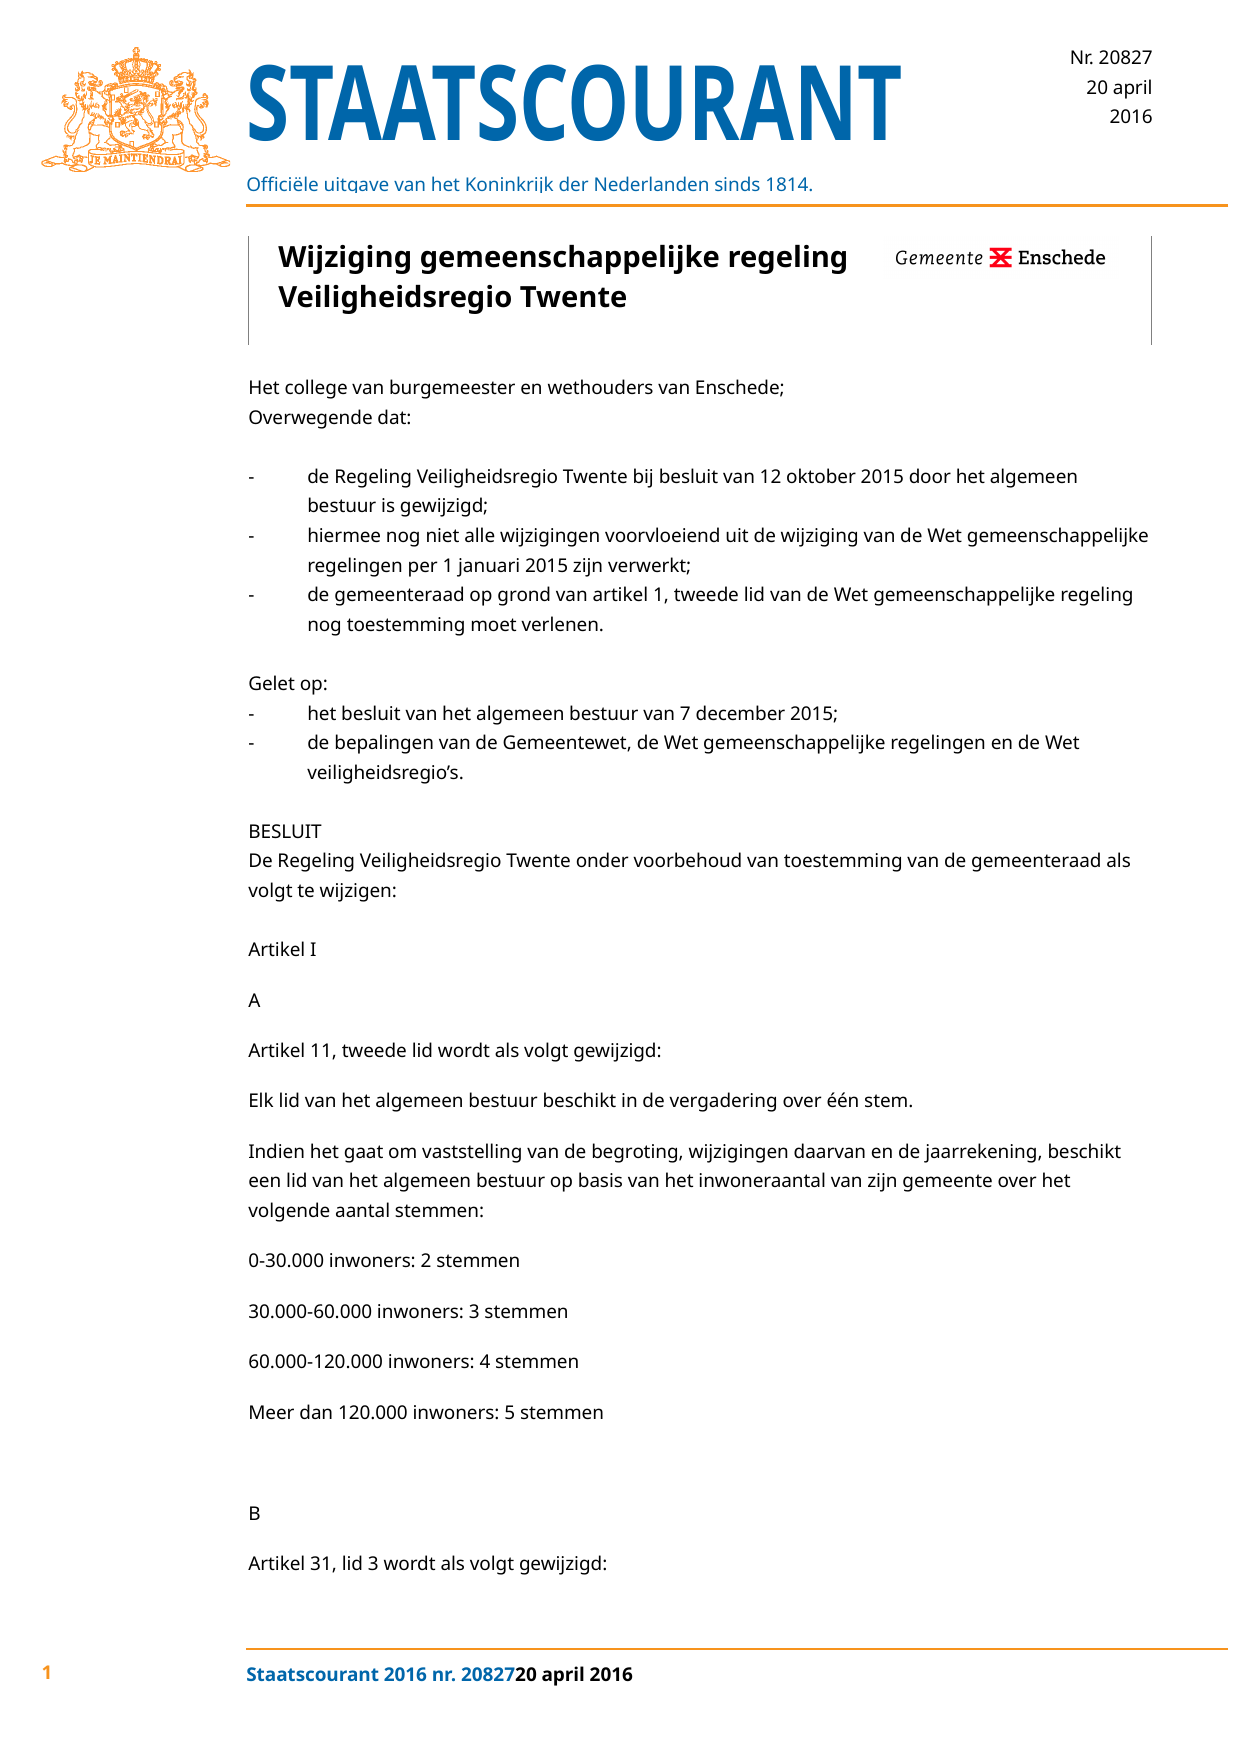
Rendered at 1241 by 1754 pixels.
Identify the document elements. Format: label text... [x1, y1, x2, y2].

picture [882, 236, 1119, 279]
table_header [850, 236, 1151, 345]
table_header Wijziging gemeenschappelijke regeling Veiligheidsregio Twente [249, 236, 850, 345]
list de Regeling Veiligheidsregio Twente bij besluit van 12 oktober 2015 door het algemeen bestuur is gewijzigd; [248, 463, 1152, 518]
text BESLUIT [248, 818, 1152, 844]
list de bepalingen van de Gemeentewet, de Wet gemeenschappelijke regelingen en de Wet veiligheidsregio’s. [248, 729, 1152, 784]
text Gelet op: [248, 670, 1152, 696]
text Artikel I [248, 936, 1152, 962]
text Artikel 31, lid 3 wordt als volgt gewijzigd: [248, 1550, 1152, 1576]
text 0-30.000 inwoners: 2 stemmen [248, 1248, 1152, 1273]
text B [248, 1500, 1152, 1525]
text Het college van burgemeester en wethouders van Enschede; [248, 374, 1152, 400]
text Meer dan 120.000 inwoners: 5 stemmen [248, 1399, 1152, 1424]
list de gemeenteraad op grond van artikel 1, tweede lid van de Wet gemeenschappelijke regeling nog toestemming moet verlenen. [248, 581, 1152, 637]
text Overwegende dat: [248, 404, 1152, 429]
text Indien het gaat om vaststelling van de begroting, wijzigingen daarvan en de jaarrekening, beschikt een lid van het algemeen bestuur op basis van het inwoneraantal van zijn gemeente over het volgende aantal stemmen: [248, 1138, 1152, 1223]
list hiermee nog niet alle wijzigingen voorvloeiend uit de wijziging van de Wet gemeenschappelijke regelingen per 1 januari 2015 zijn verwerkt; [248, 522, 1152, 577]
text Artikel 11, tweede lid wordt als volgt gewijzigd: [248, 1037, 1152, 1063]
text De Regeling Veiligheidsregio Twente onder voorbehoud van toestemming van de gemeenteraad als volgt te wijzigen: [248, 848, 1152, 903]
list het besluit van het algemeen bestuur van 7 december 2015; [248, 700, 1152, 725]
text 60.000-120.000 inwoners: 4 stemmen [248, 1348, 1152, 1374]
text 30.000-60.000 inwoners: 3 stemmen [248, 1298, 1152, 1324]
picture [41, 47, 231, 172]
text Elk lid van het algemeen bestuur beschikt in de vergadering over één stem. [248, 1088, 1152, 1113]
text A [248, 987, 1152, 1012]
